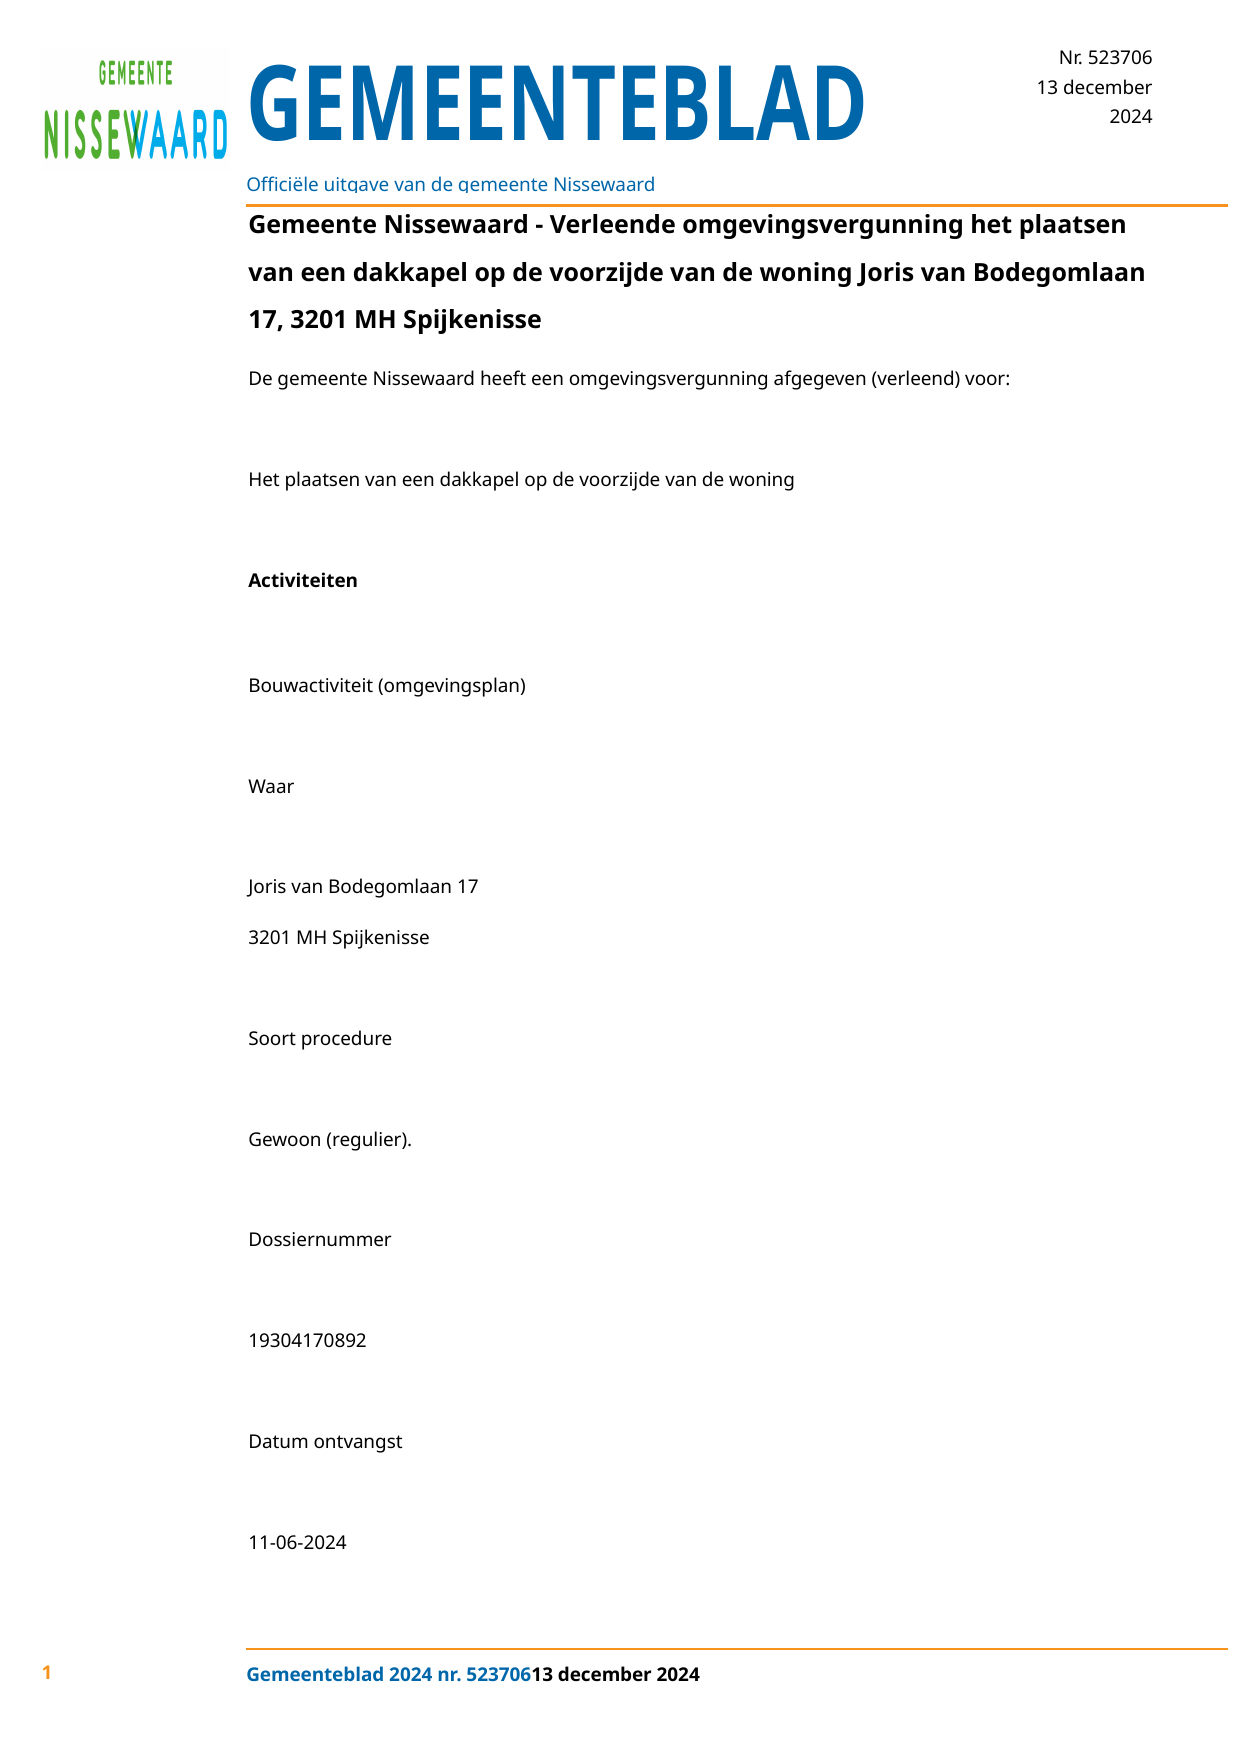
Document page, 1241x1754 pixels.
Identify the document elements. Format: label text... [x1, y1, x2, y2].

text 11-06-2024 [248, 1529, 1152, 1555]
text Soort procedure [248, 1025, 1152, 1051]
text Joris van Bodegomlaan 17 [248, 874, 1152, 899]
text Gemeente Nissewaard - Verleende omgevingsvergunning het plaatsen van een dakkapel op de voorzijde van de woning Joris van Bodegomlaan 17, 3201 MH Spijkenisse [248, 207, 1152, 336]
text ﻿ [248, 618, 1152, 647]
text 19304170892 [248, 1327, 1152, 1353]
picture [41, 47, 231, 172]
text Bouwactiviteit (omgevingsplan) [248, 672, 1152, 698]
text Waar [248, 773, 1152, 798]
text Gewoon (regulier). [248, 1126, 1152, 1151]
text 3201 MH Spijkenisse [248, 924, 1152, 950]
text Datum ontvangst [248, 1428, 1152, 1454]
text De gemeente Nissewaard heeft een omgevingsvergunning afgegeven (verleend) voor: [248, 366, 1152, 391]
text Dossiernummer [248, 1227, 1152, 1252]
text Het plaatsen van een dakkapel op de voorzijde van de woning [248, 466, 1152, 492]
text Activiteiten [248, 567, 1152, 593]
